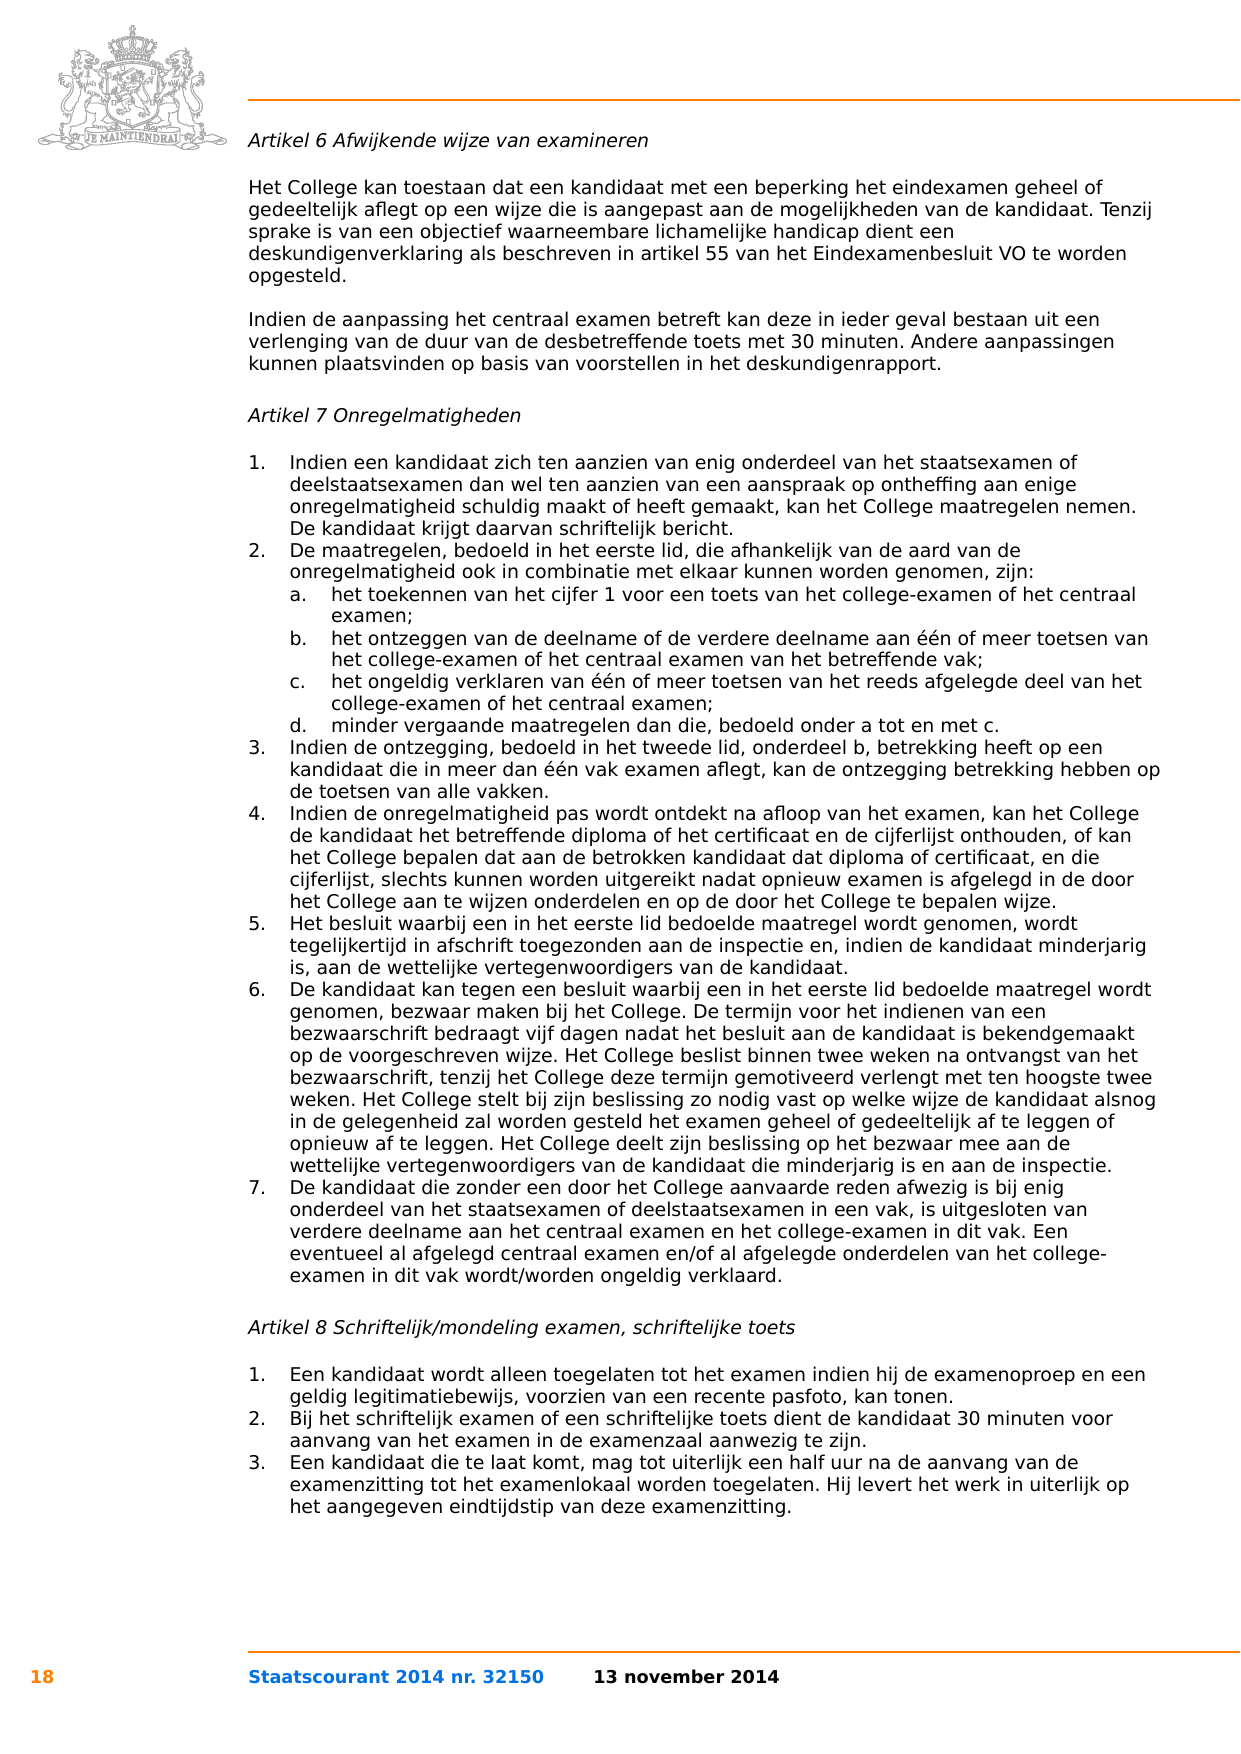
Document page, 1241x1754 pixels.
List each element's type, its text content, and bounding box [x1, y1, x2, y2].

text 1. Indien een kandidaat zich ten aanzien van enig onderdeel van het staatsexamen of deelstaatsexamen dan wel ten aanzien van een aanspraak op ontheffing aan enige onregelmatigheid schuldig maakt of heeft gemaakt, kan het College maatregelen nemen. De kandidaat krijgt daarvan schriftelijk bericht. [248, 452, 1163, 539]
subtitle Artikel 8 Schriftelijk/mondeling examen, schriftelijke toets [248, 1317, 1163, 1339]
picture [38, 25, 227, 150]
subtitle Artikel 7 Onregelmatigheden [248, 404, 1163, 427]
text 4. Indien de onregelmatigheid pas wordt ontdekt na afloop van het examen, kan het College de kandidaat het betreffende diploma of het certificaat en de cijferlijst onthouden, of kan het College bepalen dat aan de betrokken kandidaat dat diploma of certificaat, en die cijferlijst, slechts kunnen worden uitgereikt nadat opnieuw examen is afgelegd in de door het College aan te wijzen onderdelen en op de door het College te bepalen wijze. [248, 803, 1163, 913]
subtitle Artikel 6 Afwijkende wijze van examineren [248, 130, 1163, 152]
text 2. De maatregelen, bedoeld in het eerste lid, die afhankelijk van de aard van de onregelmatigheid ook in combinatie met elkaar kunnen worden genomen, zijn: [248, 539, 1163, 583]
text 3. Een kandidaat die te laat komt, mag tot uiterlijk een half uur na de aanvang van de examenzitting tot het examenlokaal worden toegelaten. Hij levert het werk in uiterlijk op het aangegeven eindtijdstip van deze examenzitting. [248, 1452, 1163, 1518]
text c. het ongeldig verklaren van één of meer toetsen van het reeds afgelegde deel van het college-examen of het centraal examen; [289, 671, 1163, 715]
text Het College kan toestaan dat een kandidaat met een beperking het eindexamen geheel of gedeeltelijk aflegt op een wijze die is aangepast aan de mogelijkheden van de kandidaat. Tenzij sprake is van een objectief waarneembare lichamelijke handicap dient een deskundigenverklaring als beschreven in artikel 55 van het Eindexamenbesluit VO te worden opgesteld. [248, 177, 1163, 287]
text 5. Het besluit waarbij een in het eerste lid bedoelde maatregel wordt genomen, wordt tegelijkertijd in afschrift toegezonden aan de inspectie en, indien de kandidaat minderjarig is, aan de wettelijke vertegenwoordigers van de kandidaat. [248, 913, 1163, 979]
text 6. De kandidaat kan tegen een besluit waarbij een in het eerste lid bedoelde maatregel wordt genomen, bezwaar maken bij het College. De termijn voor het indienen van een bezwaarschrift bedraagt vijf dagen nadat het besluit aan de kandidaat is bekendgemaakt op de voorgeschreven wijze. Het College beslist binnen twee weken na ontvangst van het bezwaarschrift, tenzij het College deze termijn gemotiveerd verlengt met ten hoogste twee weken. Het College stelt bij zijn beslissing zo nodig vast op welke wijze de kandidaat alsnog in de gelegenheid zal worden gesteld het examen geheel of gedeeltelijk af te leggen of opnieuw af te leggen. Het College deelt zijn beslissing op het bezwaar mee aan de wettelijke vertegenwoordigers van de kandidaat die minderjarig is en aan de inspectie. [248, 979, 1163, 1177]
text 3. Indien de ontzegging, bedoeld in het tweede lid, onderdeel b, betrekking heeft op een kandidaat die in meer dan één vak examen aflegt, kan de ontzegging betrekking hebben op de toetsen van alle vakken. [248, 737, 1163, 803]
text a. het toekennen van het cijfer 1 voor een toets van het college-examen of het centraal examen; [289, 583, 1163, 627]
text 7. De kandidaat die zonder een door het College aanvaarde reden afwezig is bij enig onderdeel van het staatsexamen of deelstaatsexamen in een vak, is uitgesloten van verdere deelname aan het centraal examen en het college-examen in dit vak. Een eventueel al afgelegd centraal examen en/of al afgelegde onderdelen van het college-examen in dit vak wordt/worden ongeldig verklaard. [248, 1177, 1163, 1287]
text d. minder vergaande maatregelen dan die, bedoeld onder a tot en met c. [289, 715, 1163, 737]
text Indien de aanpassing het centraal examen betreft kan deze in ieder geval bestaan uit een verlenging van de duur van de desbetreffende toets met 30 minuten. Andere aanpassingen kunnen plaatsvinden op basis van voorstellen in het deskundigenrapport. [248, 309, 1163, 374]
text b. het ontzeggen van de deelname of de verdere deelname aan één of meer toetsen van het college-examen of het centraal examen van het betreffende vak; [289, 627, 1163, 671]
text 1. Een kandidaat wordt alleen toegelaten tot het examen indien hij de examenoproep en een geldig legitimatiebewijs, voorzien van een recente pasfoto, kan tonen. [248, 1364, 1163, 1408]
text 2. Bij het schriftelijk examen of een schriftelijke toets dient de kandidaat 30 minuten voor aanvang van het examen in de examenzaal aanwezig te zijn. [248, 1408, 1163, 1452]
